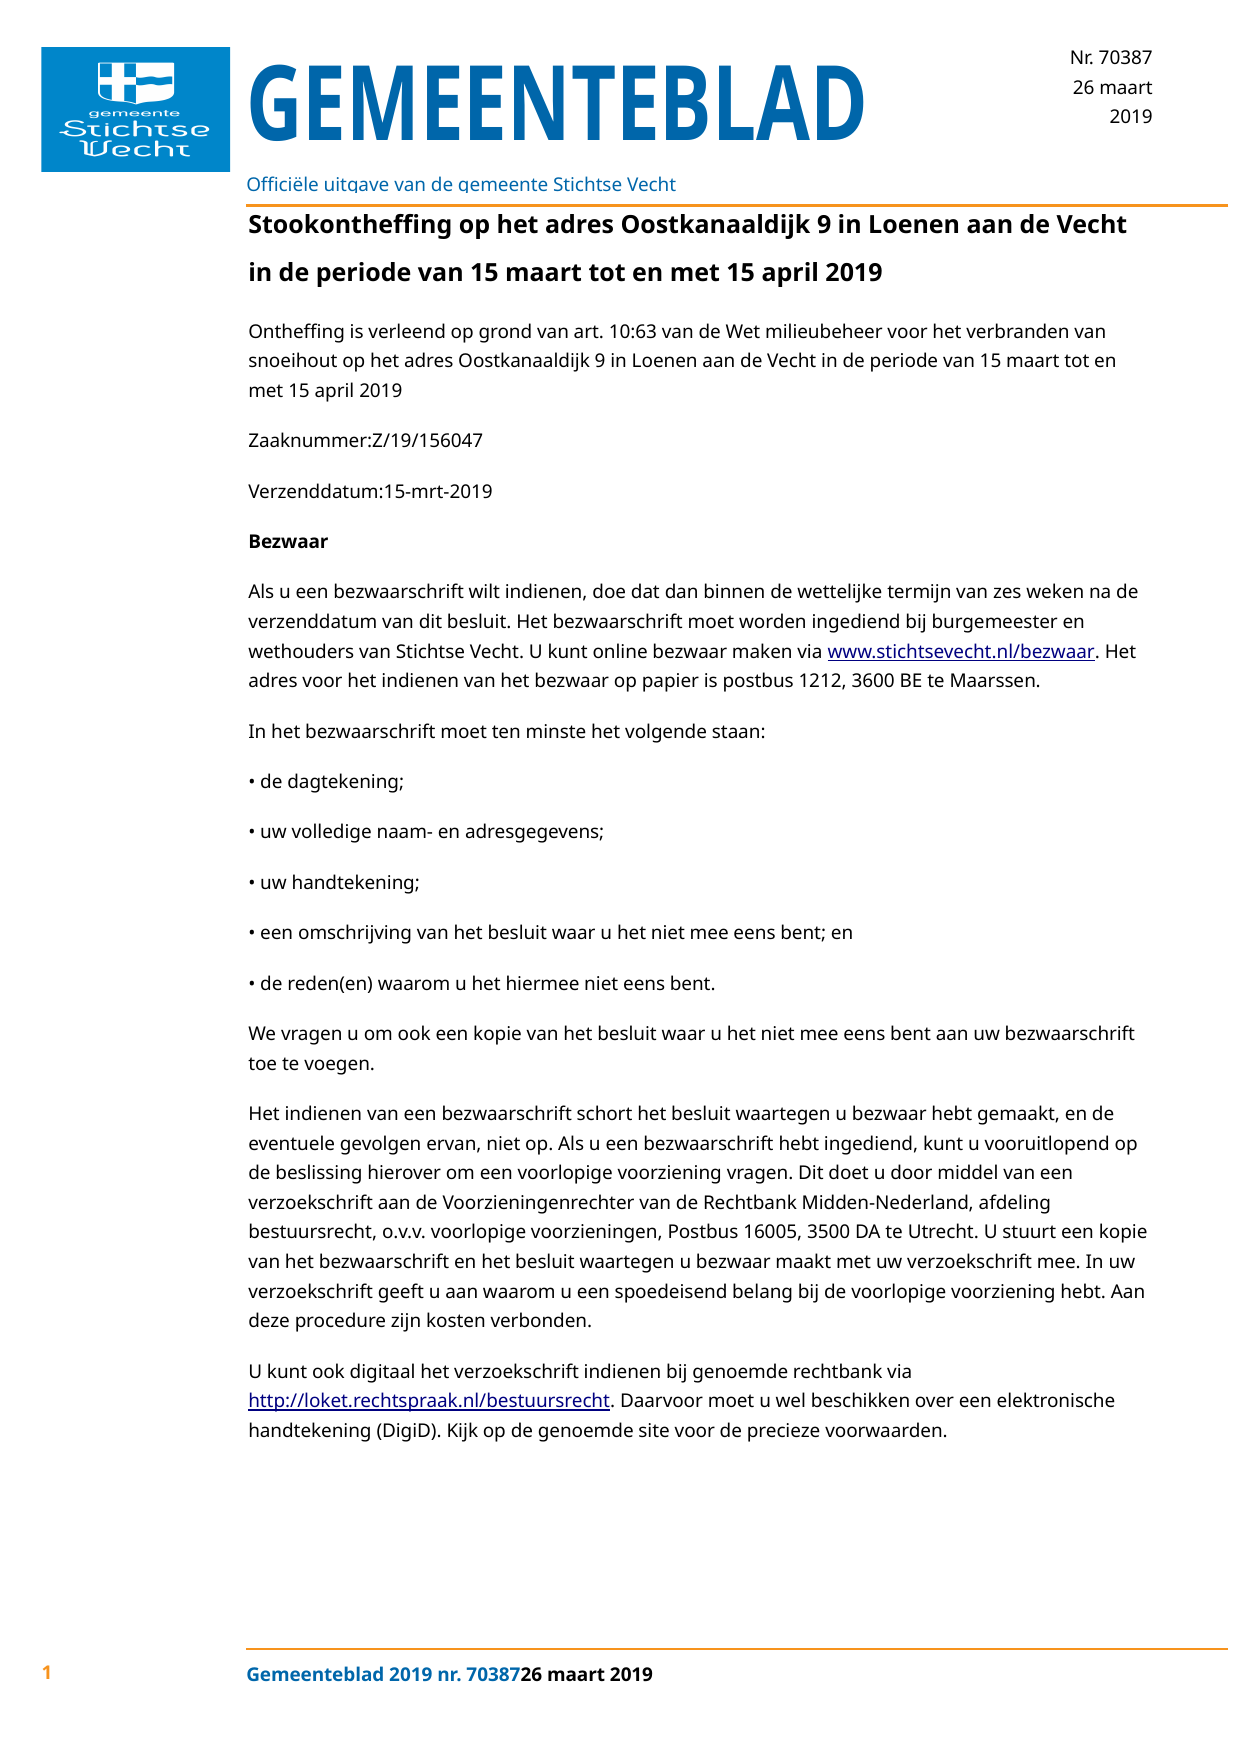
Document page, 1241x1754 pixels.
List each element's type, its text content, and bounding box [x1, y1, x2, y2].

picture [137, 63, 174, 103]
text • uw volledige naam- en adresgegevens; [248, 819, 1152, 844]
text Het indienen van een bezwaarschrift schort het besluit waartegen u bezwaar hebt gemaakt, en de eventuele gevolgen ervan, niet op. Als u een bezwaarschrift hebt ingediend, kunt u vooruitlopend op de beslissing hierover om een voorlopige voorziening vragen. Dit doet u door middel van een verzoekschrift aan de Voorzieningenrechter van de Rechtbank Midden-Nederland, afdeling bestuursrecht, o.v.v. voorlopige voorzieningen, Postbus 16005, 3500 DA te Utrecht. U stuurt een kopie van het bezwaarschrift en het besluit waartegen u bezwaar maakt met uw verzoekschrift mee. In uw verzoekschrift geeft u aan waarom u een spoedeisend belang bij de voorlopige voorziening hebt. Aan deze procedure zijn kosten verbonden. [248, 1100, 1152, 1333]
picture [99, 63, 135, 101]
text • uw handtekening; [248, 869, 1152, 895]
text Verzenddatum:15-mrt-2019 [248, 478, 1152, 504]
text • de dagtekening; [248, 768, 1152, 794]
text Bezwaar [248, 528, 1152, 554]
text We vragen u om ook een kopie van het besluit waar u het niet mee eens bent aan uw bezwaarschrift toe te voegen. [248, 1020, 1152, 1076]
text Zaaknummer:Z/19/156047 [248, 427, 1152, 453]
text Ontheffing is verleend op grond van art. 10:63 van de Wet milieubeheer voor het verbranden van snoeihout op het adres Oostkanaaldijk 9 in Loenen aan de Vecht in de periode van 15 maart tot en met 15 april 2019 [248, 318, 1152, 403]
text Stookontheffing op het adres Oostkanaaldijk 9 in Loenen aan de Vecht in de periode van 15 maart tot en met 15 april 2019 [248, 207, 1152, 288]
text • de reden(en) waarom u het hiermee niet eens bent. [248, 970, 1152, 996]
text • een omschrijving van het besluit waar u het niet mee eens bent; en [248, 919, 1152, 945]
text U kunt ook digitaal het verzoekschrift indienen bij genoemde rechtbank via http://loket.rechtspraak.nl/bestuursrecht. Daarvoor moet u wel beschikken over een elektronische handtekening (DigiD). Kijk op de genoemde site voor de precieze voorwaarden. [248, 1358, 1152, 1443]
text Als u een bezwaarschrift wilt indienen, doe dat dan binnen de wettelijke termijn van zes weken na de verzenddatum van dit besluit. Het bezwaarschrift moet worden ingediend bij burgemeester en wethouders van Stichtse Vecht. U kunt online bezwaar maken via www.stichtsevecht.nl/bezwaar. Het adres voor het indienen van het bezwaar op papier is postbus 1212, 3600 BE te Maarssen. [248, 579, 1152, 693]
text In het bezwaarschrift moet ten minste het volgende staan: [248, 718, 1152, 744]
